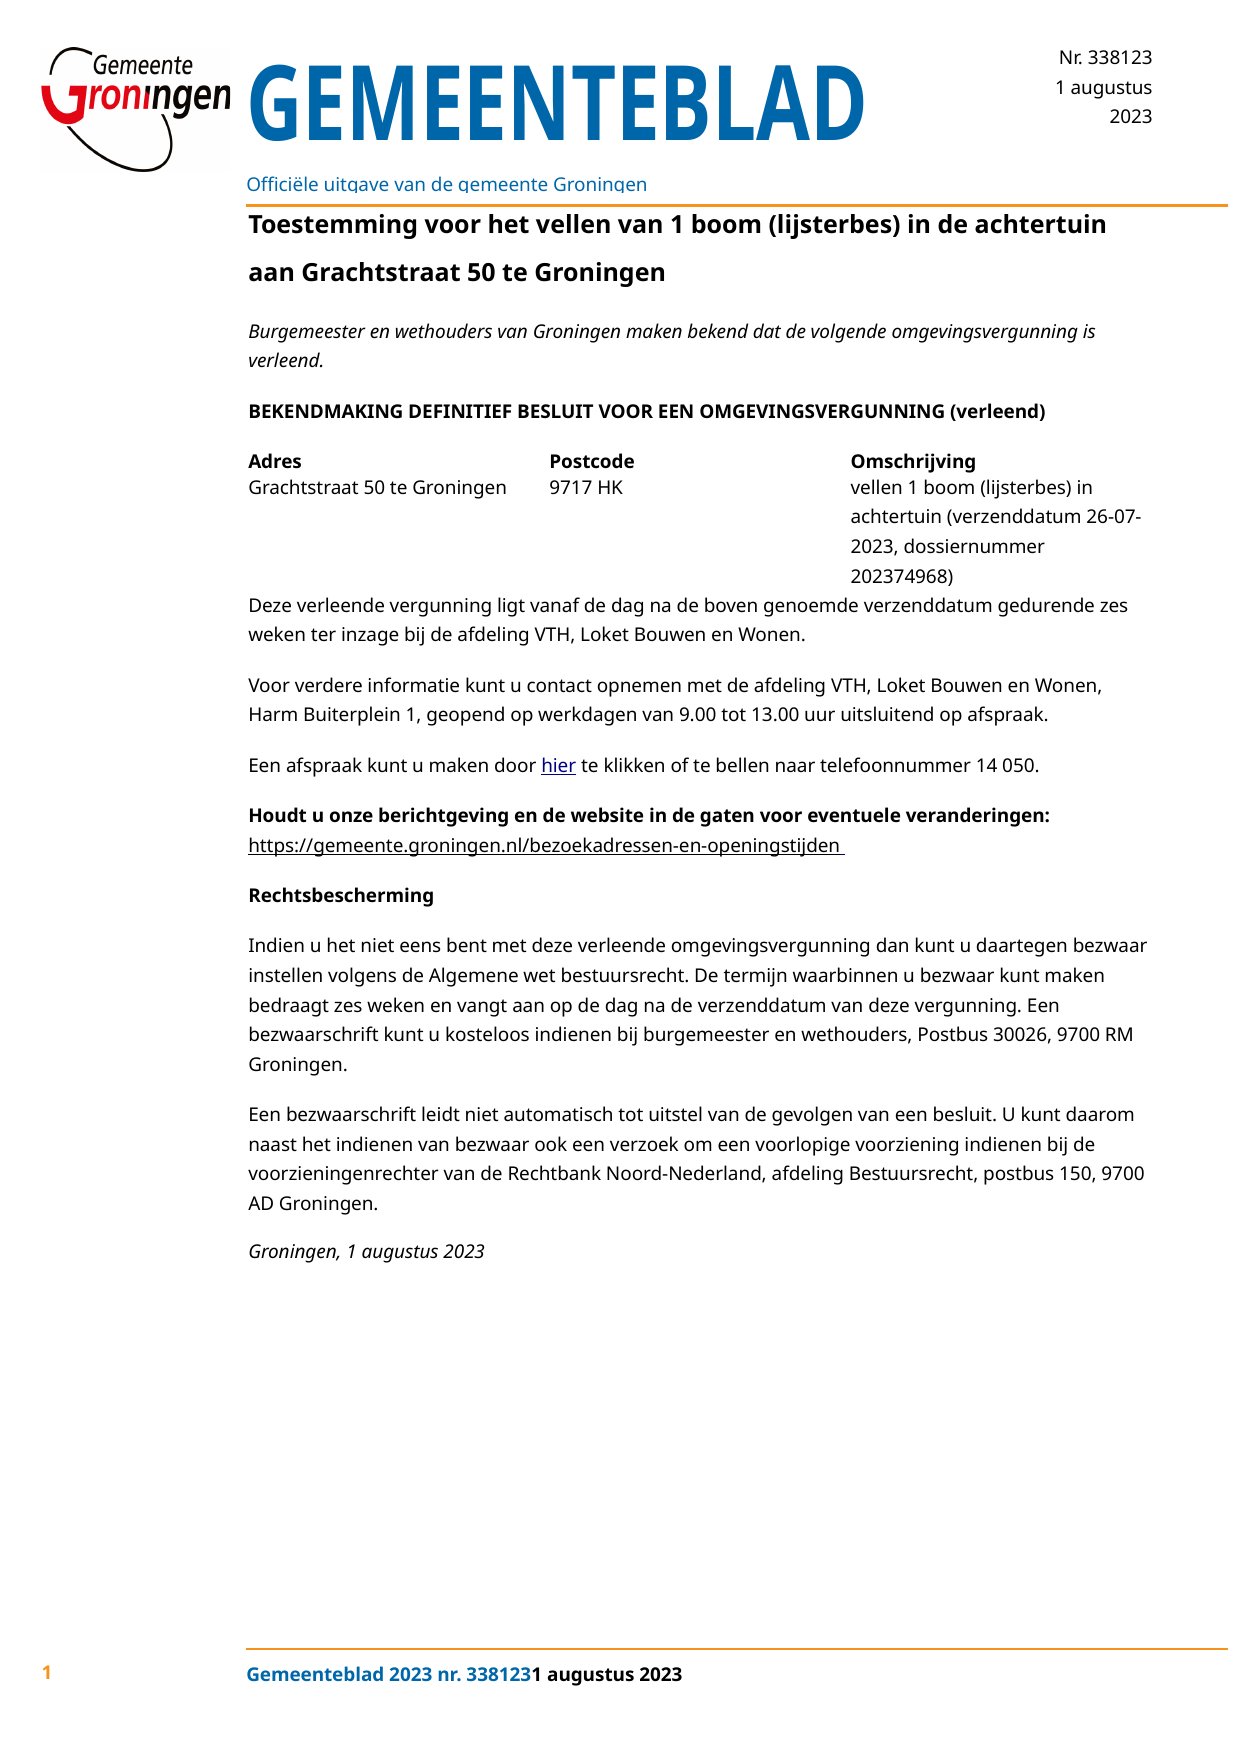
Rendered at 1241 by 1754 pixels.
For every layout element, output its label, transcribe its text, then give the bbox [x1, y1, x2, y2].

picture [41, 47, 231, 172]
table_header Adres [248, 449, 549, 474]
text Toestemming voor het vellen van 1 boom (lijsterbes) in de achtertuin aan Grachtstraat 50 te Groningen [248, 207, 1152, 288]
table_cell Grachtstraat 50 te Groningen [248, 474, 549, 589]
table_header Postcode [549, 449, 850, 474]
text Deze verleende vergunning ligt vanaf de dag na de boven genoemde verzenddatum gedurende zes weken ter inzage bij de afdeling VTH, Loket Bouwen en Wonen. [248, 592, 1152, 647]
text Rechtsbescherming [248, 882, 1152, 908]
text Een bezwaarschrift leidt niet automatisch tot uitstel van de gevolgen van een besluit. U kunt daarom naast het indienen van bezwaar ook een verzoek om een voorlopige voorziening indienen bij de voorzieningenrechter van de Rechtbank Noord-Nederland, afdeling Bestuursrecht, postbus 150, 9700 AD Groningen. [248, 1101, 1152, 1216]
text Voor verdere informatie kunt u contact opnemen met de afdeling VTH, Loket Bouwen en Wonen, Harm Buiterplein 1, geopend op werkdagen van 9.00 tot 13.00 uur uitsluitend op afspraak. [248, 672, 1152, 727]
text Indien u het niet eens bent met deze verleende omgevingsvergunning dan kunt u daartegen bezwaar instellen volgens de Algemene wet bestuursrecht. De termijn waarbinnen u bezwaar kunt maken bedraagt zes weken en vangt aan op de dag na de verzenddatum van deze vergunning. Een bezwaarschrift kunt u kosteloos indienen bij burgemeester en wethouders, Postbus 30026, 9700 RM Groningen. [248, 933, 1152, 1077]
text Een afspraak kunt u maken door hier te klikken of te bellen naar telefoonnummer 14 050. [248, 752, 1152, 778]
text Burgemeester en wethouders van Groningen maken bekend dat de volgende omgevingsvergunning is verleend. [248, 318, 1152, 373]
table_header Omschrijving [850, 449, 1152, 474]
text Groningen, 1 augustus 2023 [248, 1238, 1152, 1264]
table_cell vellen 1 boom (lijsterbes) in achtertuin (verzenddatum 26-07-2023, dossiernummer 202374968) [850, 474, 1152, 589]
table_cell 9717 HK [549, 474, 850, 589]
text Houdt u onze berichtgeving en de website in de gaten voor eventuele veranderingen: https://gemeente.groningen.nl/bezoekadressen-en-openingstijden [248, 802, 1152, 858]
text BEKENDMAKING DEFINITIEF BESLUIT VOOR EEN OMGEVINGSVERGUNNING (verleend) [248, 398, 1152, 424]
